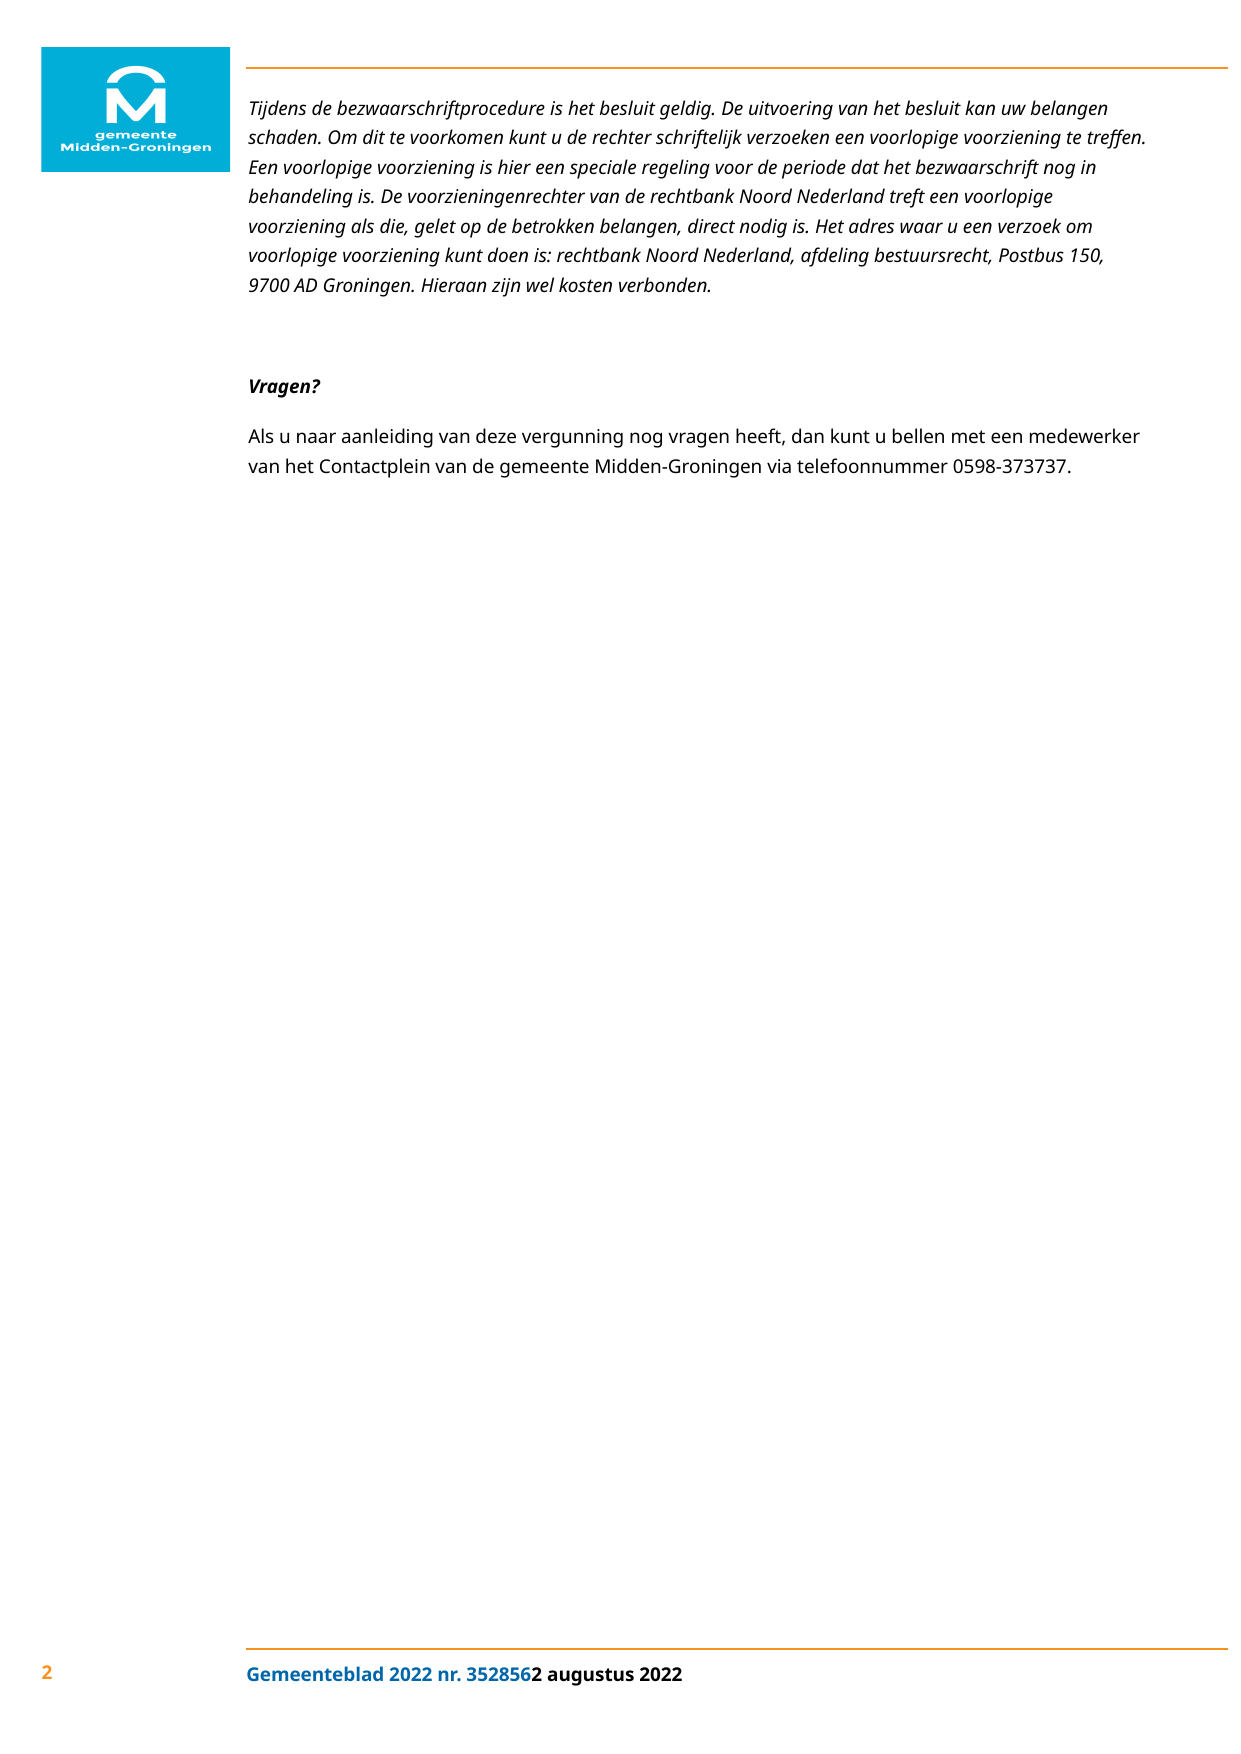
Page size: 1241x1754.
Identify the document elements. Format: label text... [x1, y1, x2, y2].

text Vragen? [248, 373, 1152, 399]
text Als u naar aanleiding van deze vergunning nog vragen heeft, dan kunt u bellen met een medewerker van het Contactplein van de gemeente Midden-Groningen via telefoonnummer 0598-373737. [248, 423, 1152, 479]
text Tijdens de bezwaarschriftprocedure is het besluit geldig. De uitvoering van het besluit kan uw belangen schaden. Om dit te voorkomen kunt u de rechter schriftelijk verzoeken een voorlopige voorziening te treffen. Een voorlopige voorziening is hier een speciale regeling voor de periode dat het bezwaarschrift nog in behandeling is. De voorzieningenrechter van de rechtbank Noord Nederland treft een voorlopige voorziening als die, gelet op de betrokken belangen, direct nodig is. Het adres waar u een verzoek om voorlopige voorziening kunt doen is: rechtbank Noord Nederland, afdeling bestuursrecht, Postbus 150, 9700 AD Groningen. Hieraan zijn wel kosten verbonden. [248, 95, 1152, 298]
picture [107, 89, 165, 122]
picture [184, 146, 190, 153]
picture [108, 66, 164, 82]
